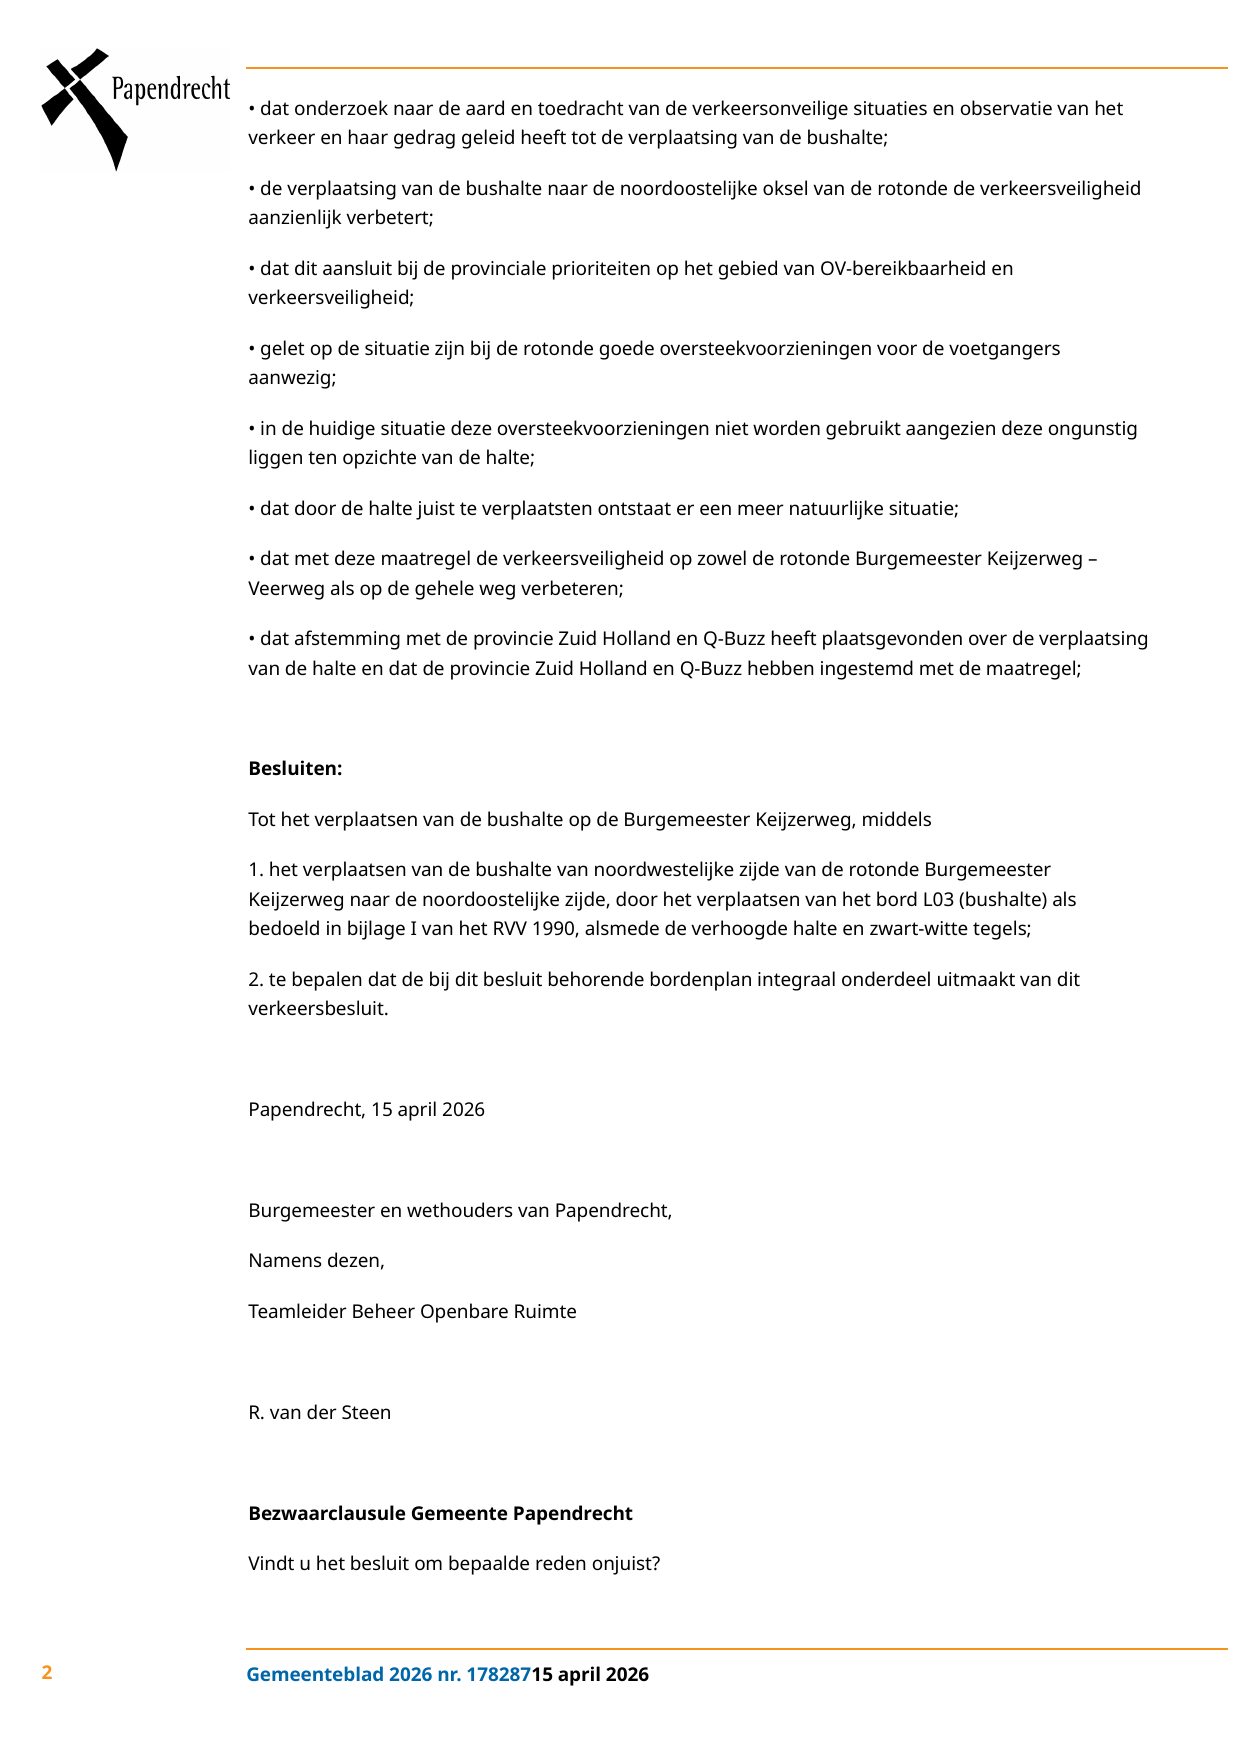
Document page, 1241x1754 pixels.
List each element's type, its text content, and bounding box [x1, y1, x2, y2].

picture [41, 47, 231, 172]
text • gelet op de situatie zijn bij de rotonde goede oversteekvoorzieningen voor de voetgangers aanwezig; [248, 335, 1152, 390]
text • dat onderzoek naar de aard en toedracht van de verkeersonveilige situaties en observatie van het verkeer en haar gedrag geleid heeft tot de verplaatsing van de bushalte; [248, 95, 1152, 150]
text 1. het verplaatsen van de bushalte van noordwestelijke zijde van de rotonde Burgemeester Keijzerweg naar de noordoostelijke zijde, door het verplaatsen van het bord L03 (bushalte) als bedoeld in bijlage I van het RVV 1990, alsmede de verhoogde halte en zwart-witte tegels; [248, 856, 1152, 941]
text • in de huidige situatie deze oversteekvoorzieningen niet worden gebruikt aangezien deze ongunstig liggen ten opzichte van de halte; [248, 415, 1152, 470]
text Teamleider Beheer Openbare Ruimte [248, 1298, 1152, 1324]
text • dat met deze maatregel de verkeersveiligheid op zowel de rotonde Burgemeester Keijzerweg – Veerweg als op de gehele weg verbeteren; [248, 545, 1152, 601]
text R. van der Steen [248, 1399, 1152, 1425]
text • dat dit aansluit bij de provinciale prioriteiten op het gebied van OV-bereikbaarheid en verkeersveiligheid; [248, 255, 1152, 310]
text Tot het verplaatsen van de bushalte op de Burgemeester Keijzerweg, middels [248, 806, 1152, 832]
text 2. te bepalen dat de bij dit besluit behorende bordenplan integraal onderdeel uitmaakt van dit verkeersbesluit. [248, 966, 1152, 1021]
text • dat afstemming met de provincie Zuid Holland en Q-Buzz heeft plaatsgevonden over de verplaatsing van de halte en dat de provincie Zuid Holland en Q-Buzz hebben ingestemd met de maatregel; [248, 625, 1152, 681]
text Namens dezen, [248, 1248, 1152, 1273]
text • de verplaatsing van de bushalte naar de noordoostelijke oksel van de rotonde de verkeersveiligheid aanzienlijk verbetert; [248, 175, 1152, 230]
text Papendrecht, 15 april 2026 [248, 1096, 1152, 1122]
text Besluiten: [248, 756, 1152, 781]
text Bezwaarclausule Gemeente Papendrecht [248, 1500, 1152, 1526]
text • dat door de halte juist te verplaatsten ontstaat er een meer natuurlijke situatie; [248, 495, 1152, 521]
text Burgemeester en wethouders van Papendrecht, [248, 1197, 1152, 1223]
text Vindt u het besluit om bepaalde reden onjuist? [248, 1550, 1152, 1576]
